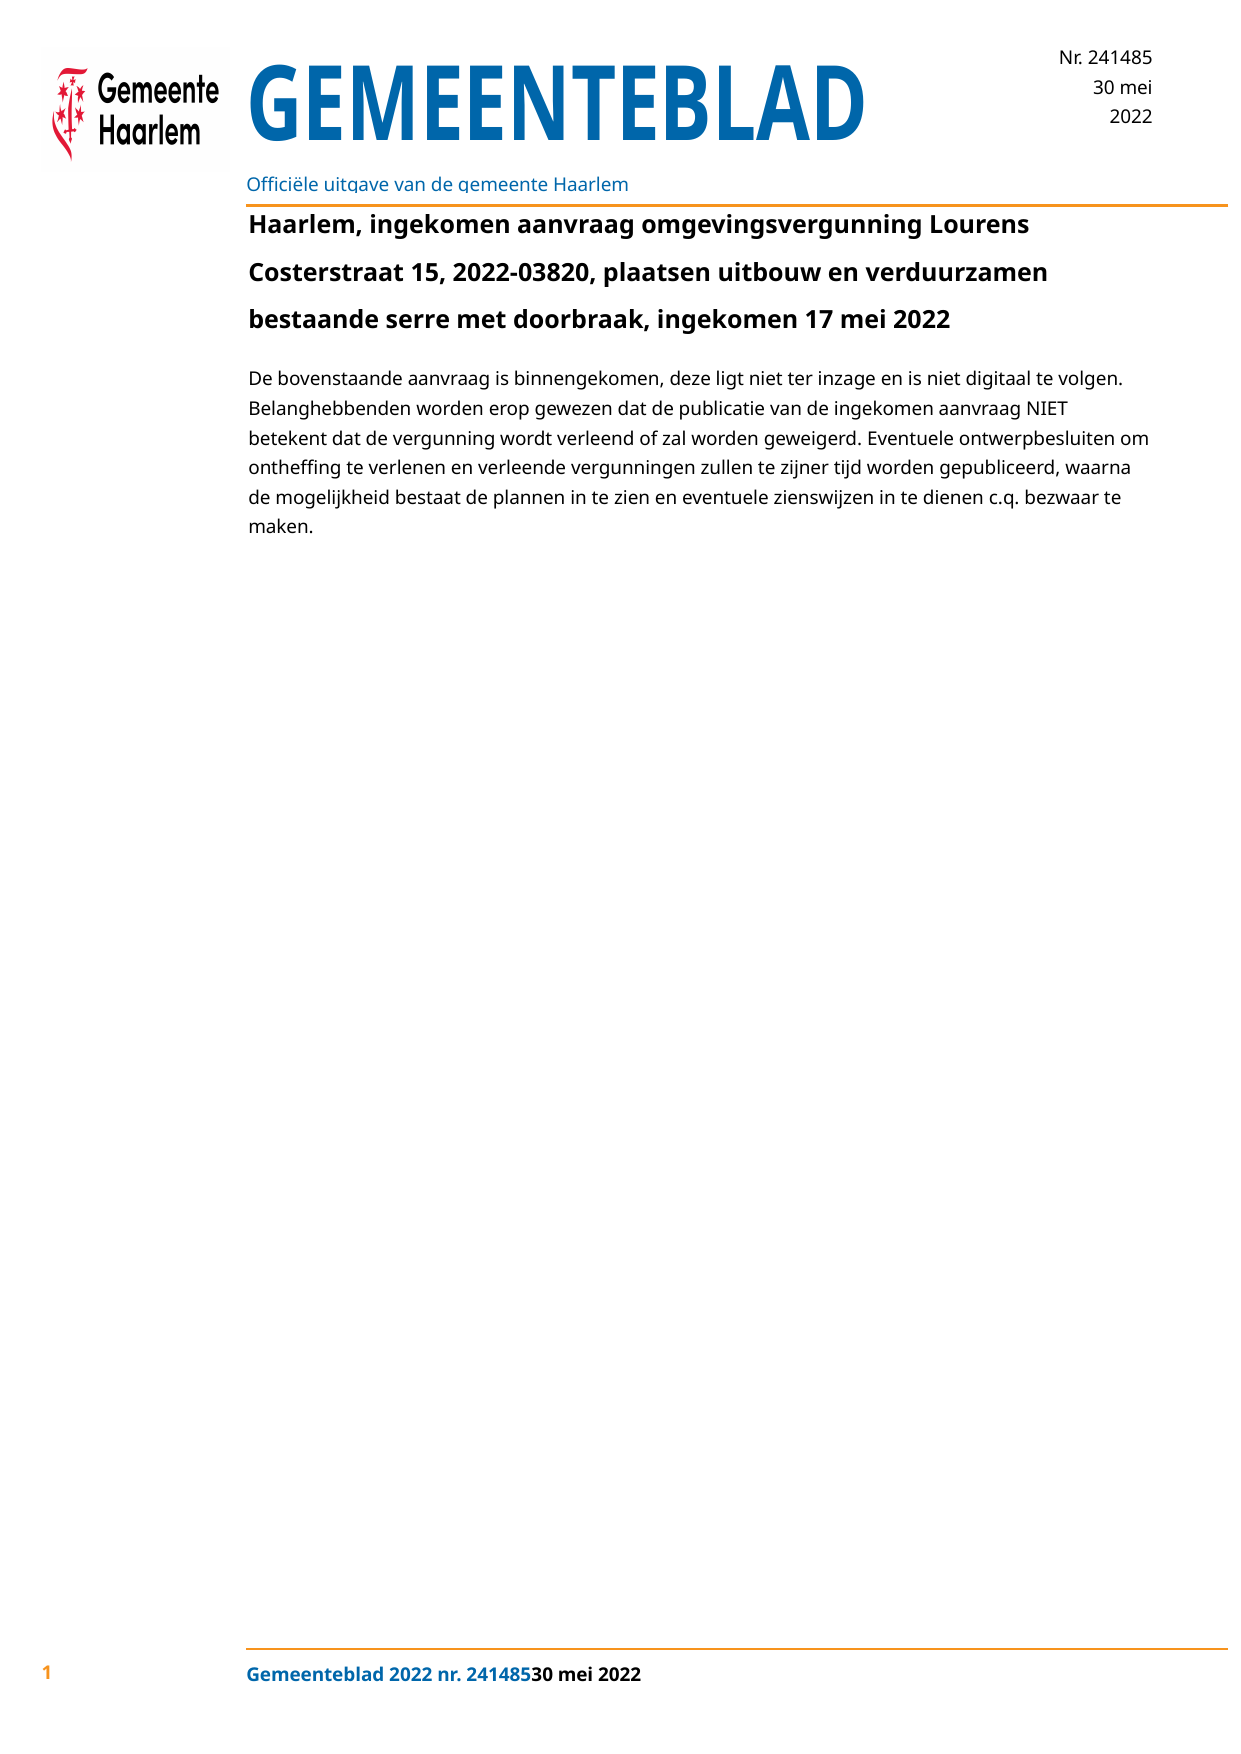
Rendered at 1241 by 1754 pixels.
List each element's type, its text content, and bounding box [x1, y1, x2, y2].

text Haarlem, ingekomen aanvraag omgevingsvergunning Lourens Costerstraat 15, 2022-03820, plaatsen uitbouw en verduurzamen bestaande serre met doorbraak, ingekomen 17 mei 2022 [248, 207, 1152, 336]
text De bovenstaande aanvraag is binnengekomen, deze ligt niet ter inzage en is niet digitaal te volgen. Belanghebbenden worden erop gewezen dat de publicatie van de ingekomen aanvraag NIET betekent dat de vergunning wordt verleend of zal worden geweigerd. Eventuele ontwerpbesluiten om ontheffing te verlenen en verleende vergunningen zullen te zijner tijd worden gepubliceerd, waarna de mogelijkheid bestaat de plannen in te zien en eventuele zienswijzen in te dienen c.q. bezwaar te maken. [248, 366, 1152, 539]
picture [41, 47, 231, 172]
